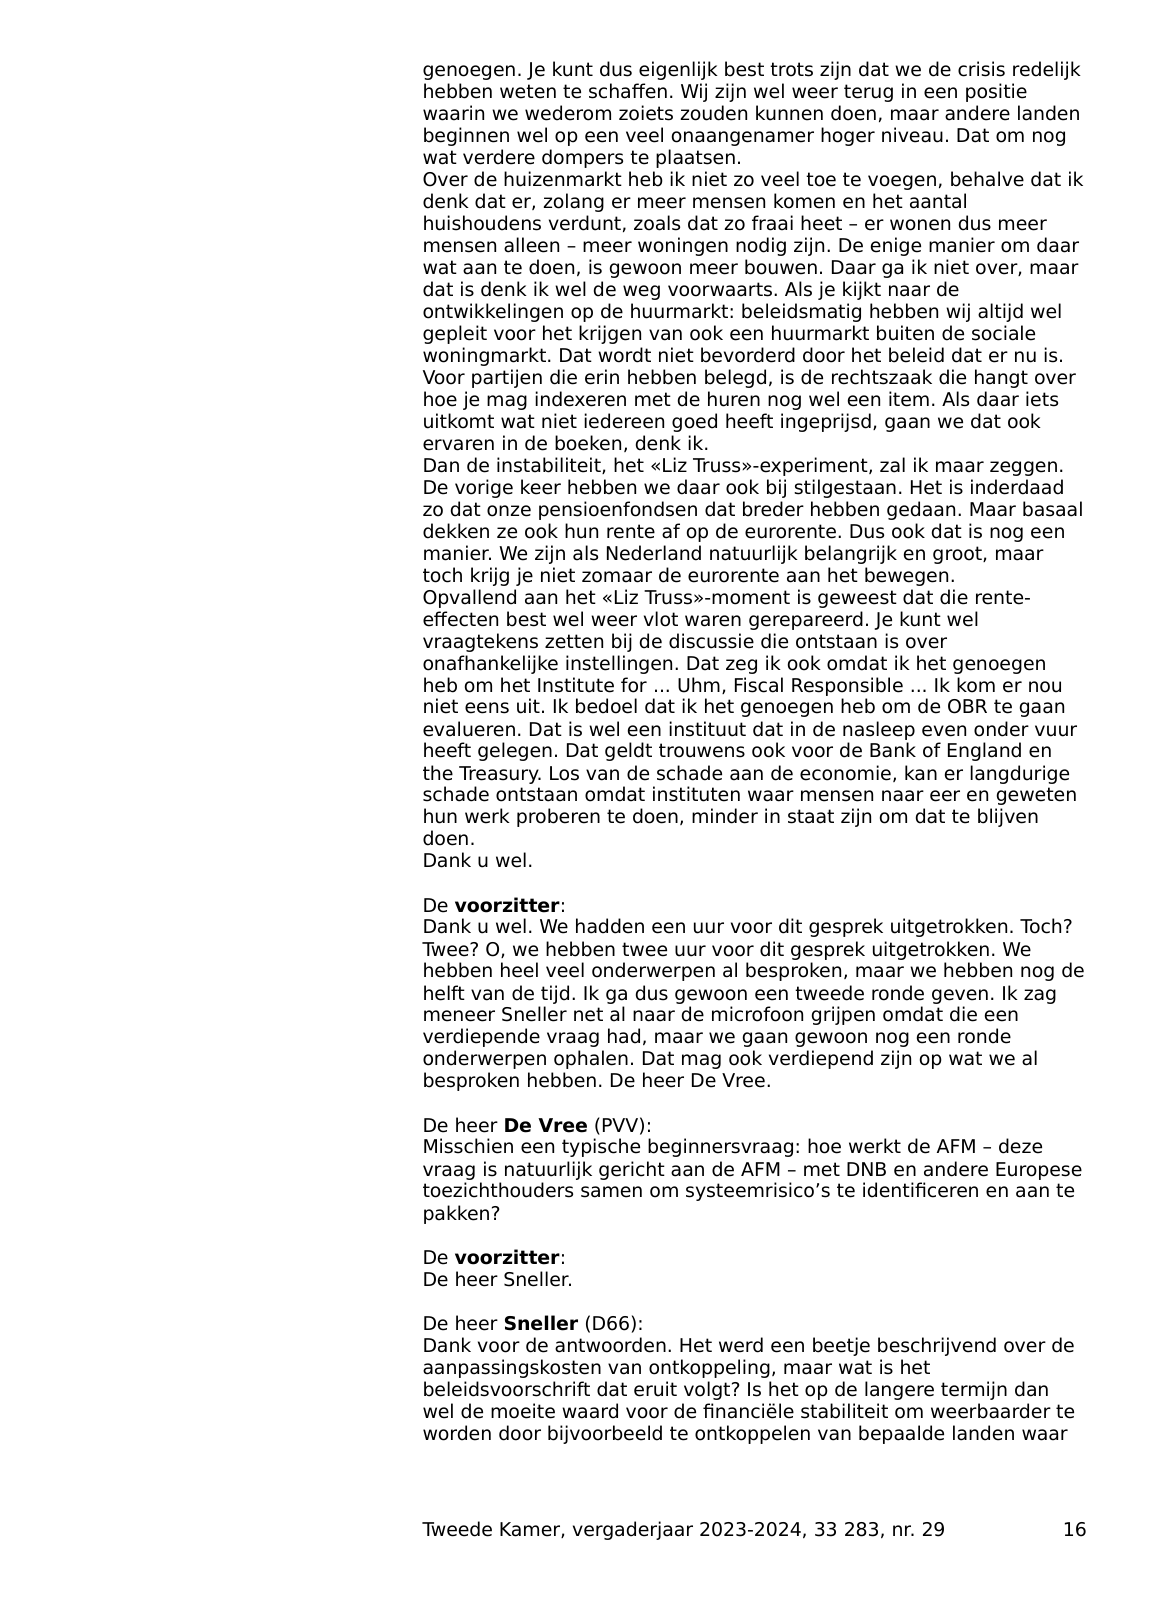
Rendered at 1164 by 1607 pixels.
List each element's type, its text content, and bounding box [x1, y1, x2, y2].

text De voorzitter: [422, 1247, 1087, 1268]
text Dan de instabiliteit, het «Liz Truss»-experiment, zal ik maar zeggen. De vorige keer hebben we daar ook bij stilgestaan. Het is inderdaad zo dat onze pensioenfondsen dat breder hebben gedaan. Maar basaal dekken ze ook hun rente af op de eurorente. Dus ook dat is nog een manier. We zijn als Nederland natuurlijk belangrijk en groot, maar toch krijg je niet zomaar de eurorente aan het bewegen. [422, 455, 1087, 587]
text Dank u wel. [422, 850, 1087, 872]
text Dank u wel. We hadden een uur voor dit gesprek uitgetrokken. Toch? Twee? O, we hebben twee uur voor dit gesprek uitgetrokken. We hebben heel veel onderwerpen al besproken, maar we hebben nog de helft van de tijd. Ik ga dus gewoon een tweede ronde geven. Ik zag meneer Sneller net al naar de microfoon grijpen omdat die een verdiepende vraag had, maar we gaan gewoon nog een ronde onderwerpen ophalen. Dat mag ook verdiepend zijn op wat we al besproken hebben. De heer De Vree. [422, 916, 1087, 1092]
text De heer Sneller (D66): [422, 1313, 1087, 1335]
text Misschien een typische beginnersvraag: hoe werkt de AFM – deze vraag is natuurlijk gericht aan de AFM – met DNB en andere Europese toezichthouders samen om systeemrisico’s te identificeren en aan te pakken? [422, 1136, 1087, 1224]
text Dank voor de antwoorden. Het werd een beetje beschrijvend over de aanpassingskosten van ontkoppeling, maar wat is het beleidsvoorschrift dat eruit volgt? Is het op de langere termijn dan wel de moeite waard voor de financiële stabiliteit om weerbaarder te worden door bijvoorbeeld te ontkoppelen van bepaalde landen waar [422, 1335, 1087, 1444]
text genoegen. Je kunt dus eigenlijk best trots zijn dat we de crisis redelijk hebben weten te schaffen. Wij zijn wel weer terug in een positie waarin we wederom zoiets zouden kunnen doen, maar andere landen beginnen wel op een veel onaangenamer hoger niveau. Dat om nog wat verdere dompers te plaatsen. [422, 59, 1087, 169]
text De voorzitter: [422, 894, 1087, 916]
text Over de huizenmarkt heb ik niet zo veel toe te voegen, behalve dat ik denk dat er, zolang er meer mensen komen en het aantal huishoudens verdunt, zoals dat zo fraai heet – er wonen dus meer mensen alleen – meer woningen nodig zijn. De enige manier om daar wat aan te doen, is gewoon meer bouwen. Daar ga ik niet over, maar dat is denk ik wel de weg voorwaarts. Als je kijkt naar de ontwikkelingen op de huurmarkt: beleidsmatig hebben wij altijd wel gepleit voor het krijgen van ook een huurmarkt buiten de sociale woningmarkt. Dat wordt niet bevorderd door het beleid dat er nu is. Voor partijen die erin hebben belegd, is de rechtszaak die hangt over hoe je mag indexeren met de huren nog wel een item. Als daar iets uitkomt wat niet iedereen goed heeft ingeprijsd, gaan we dat ook ervaren in de boeken, denk ik. [422, 169, 1087, 455]
text Opvallend aan het «Liz Truss»-moment is geweest dat die rente-effecten best wel weer vlot waren gerepareerd. Je kunt wel vraagtekens zetten bij de discussie die ontstaan is over onafhankelijke instellingen. Dat zeg ik ook omdat ik het genoegen heb om het Institute for ... Uhm, Fiscal Responsible ... Ik kom er nou niet eens uit. Ik bedoel dat ik het genoegen heb om de OBR te gaan evalueren. Dat is wel een instituut dat in de nasleep even onder vuur heeft gelegen. Dat geldt trouwens ook voor de Bank of England en the Treasury. Los van de schade aan de economie, kan er langdurige schade ontstaan omdat instituten waar mensen naar eer en geweten hun werk proberen te doen, minder in staat zijn om dat te blijven doen. [422, 587, 1087, 850]
text De heer De Vree (PVV): [422, 1114, 1087, 1136]
text De heer Sneller. [422, 1268, 1087, 1291]
